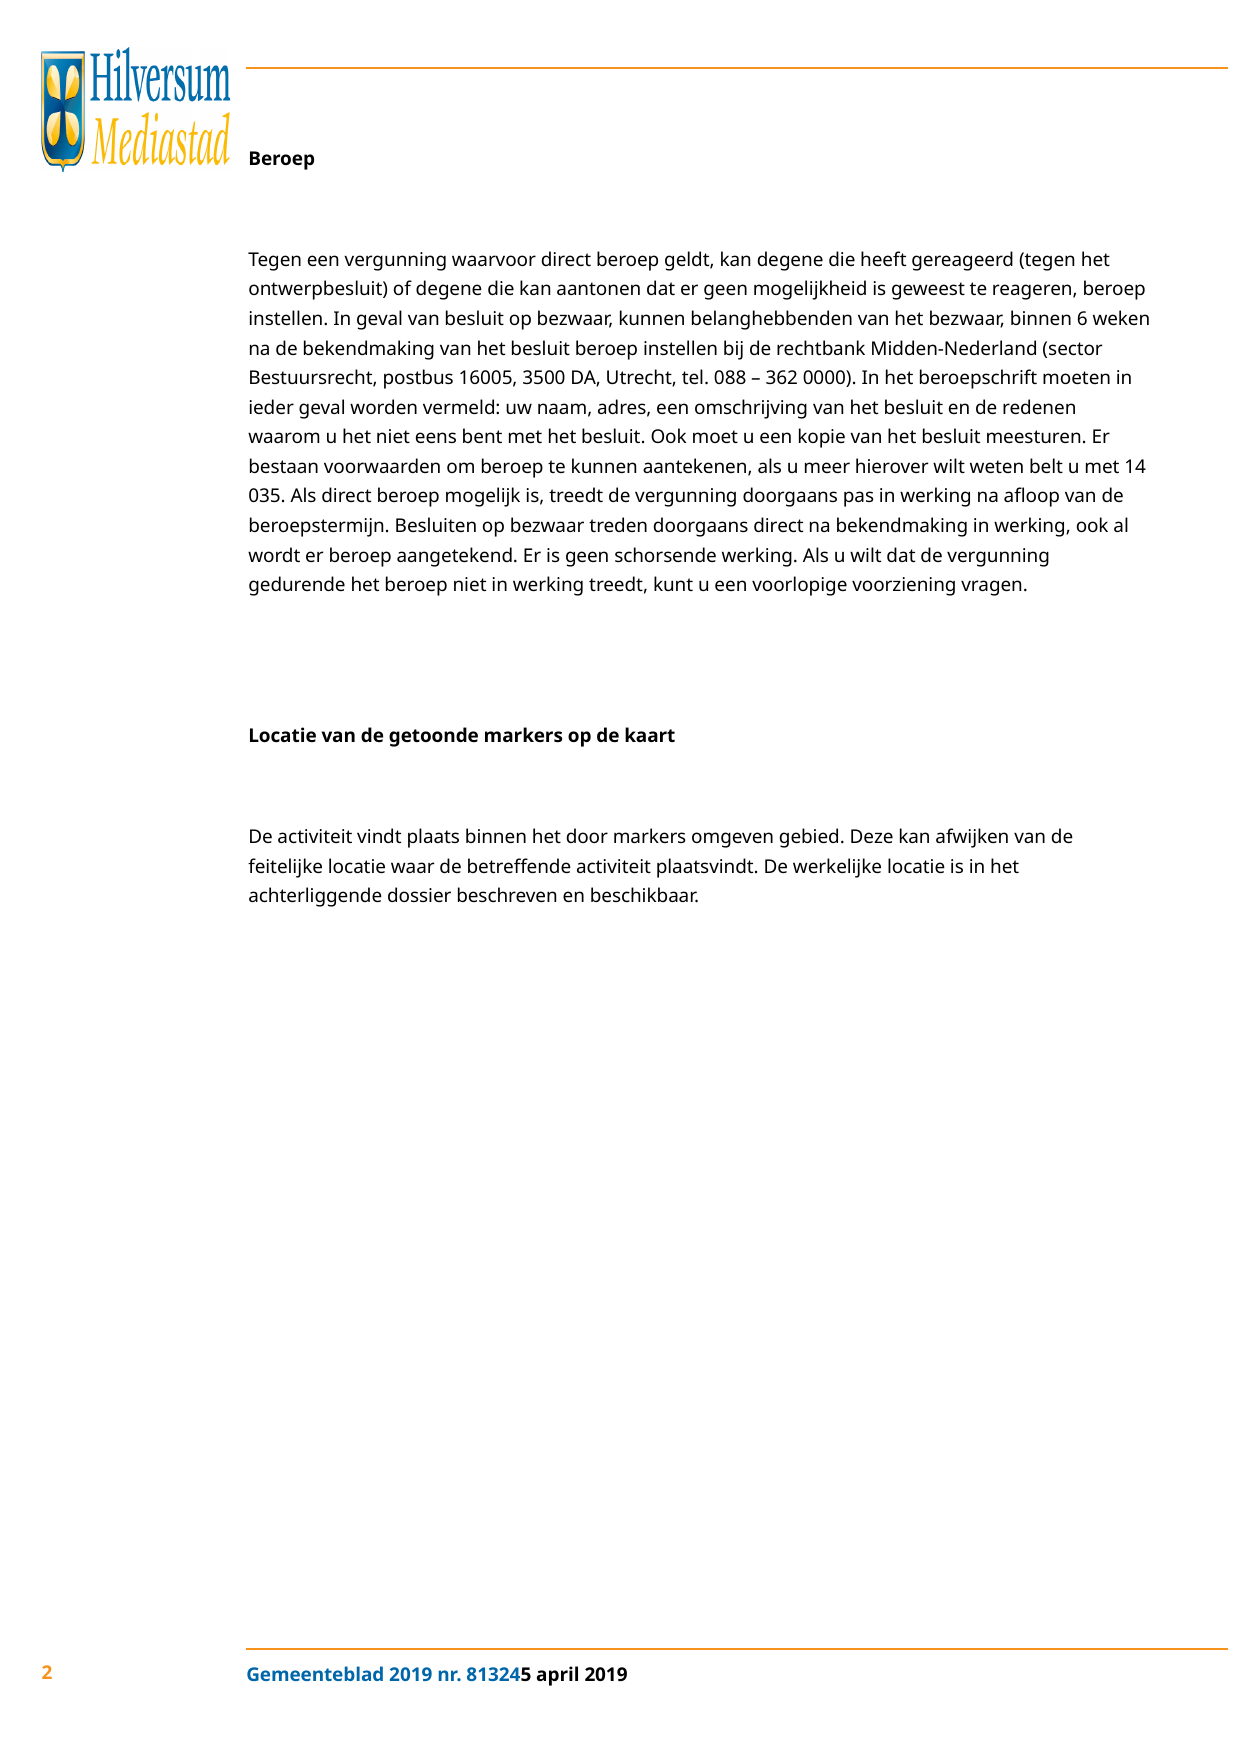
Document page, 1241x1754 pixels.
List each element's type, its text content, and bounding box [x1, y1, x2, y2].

text Locatie van de getoonde markers op de kaart [248, 723, 1152, 748]
text De activiteit vindt plaats binnen het door markers omgeven gebied. Deze kan afwijken van de feitelijke locatie waar de betreffende activiteit plaatsvindt. De werkelijke locatie is in het achterliggende dossier beschreven en beschikbaar. [248, 823, 1152, 908]
text Tegen een vergunning waarvoor direct beroep geldt, kan degene die heeft gereageerd (tegen het ontwerpbesluit) of degene die kan aantonen dat er geen mogelijkheid is geweest te reageren, beroep instellen. In geval van besluit op bezwaar, kunnen belanghebbenden van het bezwaar, binnen 6 weken na de bekendmaking van het besluit beroep instellen bij de rechtbank Midden-Nederland (sector Bestuursrecht, postbus 16005, 3500 DA, Utrecht, tel. 088 – 362 0000). In het beroepschrift moeten in ieder geval worden vermeld: uw naam, adres, een omschrijving van het besluit en de redenen waarom u het niet eens bent met het besluit. Ook moet u een kopie van het besluit meesturen. Er bestaan voorwaarden om beroep te kunnen aantekenen, als u meer hierover wilt weten belt u met 14 035. Als direct beroep mogelijk is, treedt de vergunning doorgaans pas in werking na afloop van de beroepstermijn. Besluiten op bezwaar treden doorgaans direct na bekendmaking in werking, ook al wordt er beroep aangetekend. Er is geen schorsende werking. Als u wilt dat de vergunning gedurende het beroep niet in werking treedt, kunt u een voorlopige voorziening vragen. [248, 246, 1152, 597]
text Beroep [248, 145, 1152, 171]
picture [41, 47, 231, 172]
